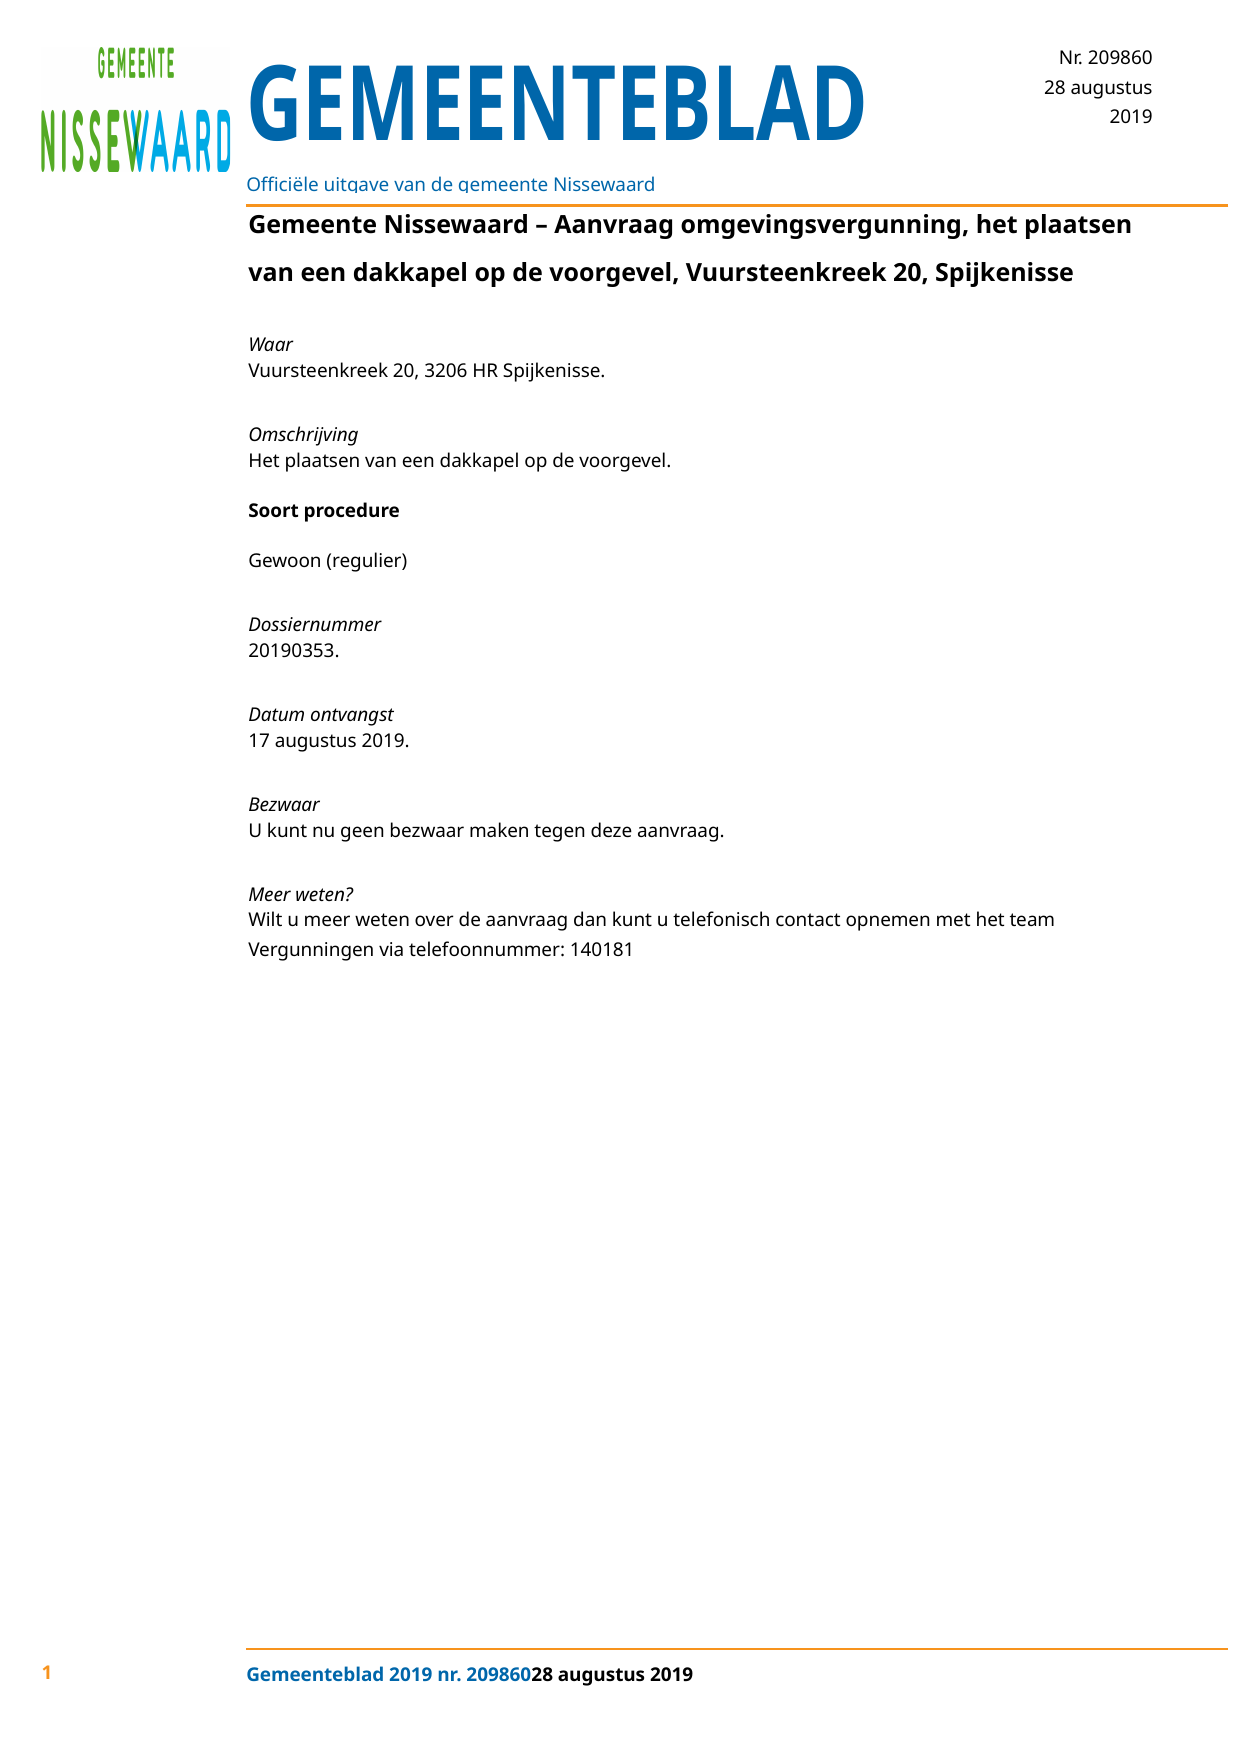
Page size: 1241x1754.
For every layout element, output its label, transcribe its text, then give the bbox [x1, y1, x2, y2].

text Gewoon (regulier) [248, 548, 1152, 573]
text Omschrijving [248, 421, 1152, 447]
text Dossiernummer [248, 612, 1152, 637]
text Vuursteenkreek 20, 3206 HR Spijkenisse. [248, 357, 1152, 383]
text Soort procedure [248, 497, 1152, 523]
text Waar [248, 331, 1152, 357]
picture [200, 151, 206, 172]
picture [222, 122, 227, 160]
text Wilt u meer weten over de aanvraag dan kunt u telefonisch contact opnemen met het team Vergunningen via telefoonnummer: 140181 [248, 906, 1152, 962]
text 17 augustus 2019. [248, 727, 1152, 753]
picture [154, 157, 165, 172]
text Het plaatsen van een dakkapel op de voorgevel. [248, 447, 1152, 473]
text 20190353. [248, 637, 1152, 663]
text Datum ontvangst [248, 701, 1152, 727]
text Bezwaar [248, 791, 1152, 817]
picture [201, 122, 206, 138]
picture [41, 47, 231, 172]
text Meer weten? [248, 881, 1152, 906]
text Gemeente Nissewaard – Aanvraag omgevingsvergunning, het plaatsen van een dakkapel op de voorgevel, Vuursteenkreek 20, Spijkenisse [248, 207, 1152, 288]
text U kunt nu geen bezwaar maken tegen deze aanvraag. [248, 817, 1152, 842]
picture [176, 157, 187, 172]
